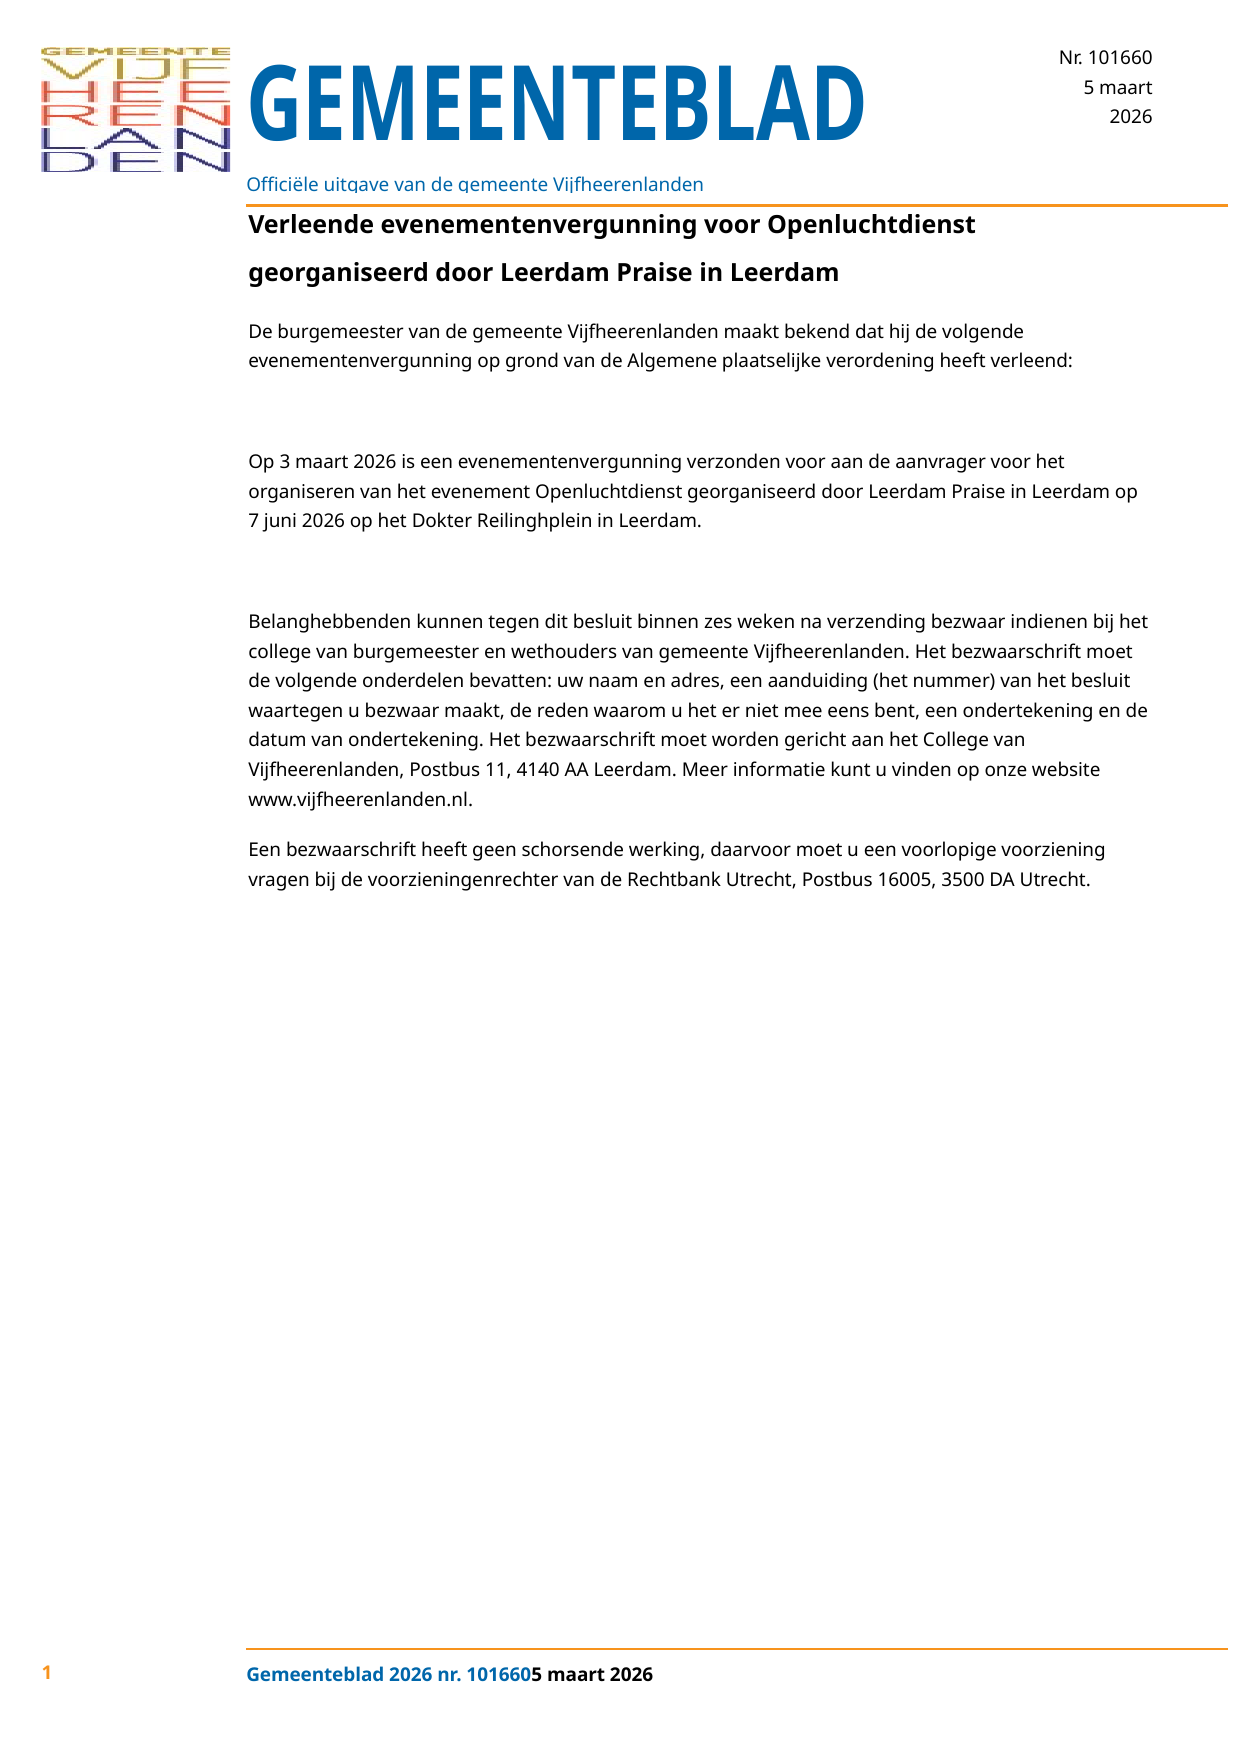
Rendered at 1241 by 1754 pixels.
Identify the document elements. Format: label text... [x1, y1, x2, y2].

text Verleende evenementenvergunning voor Openluchtdienst georganiseerd door Leerdam Praise in Leerdam [248, 207, 1152, 288]
text De burgemeester van de gemeente Vijfheerenlanden maakt bekend dat hij de volgende evenementenvergunning op grond van de Algemene plaatselijke verordening heeft verleend: [248, 318, 1152, 373]
text Een bezwaarschrift heeft geen schorsende werking, daarvoor moet u een voorlopige voorziening vragen bij de voorzieningenrechter van de Rechtbank Utrecht, Postbus 16005, 3500 DA Utrecht. [248, 836, 1152, 892]
text Belanghebbenden kunnen tegen dit besluit binnen zes weken na verzending bezwaar indienen bij het college van burgemeester en wethouders van gemeente Vijfheerenlanden. Het bezwaarschrift moet de volgende onderdelen bevatten: uw naam en adres, een aanduiding (het nummer) van het besluit waartegen u bezwaar maakt, de reden waarom u het er niet mee eens bent, een ondertekening en de datum van ondertekening. Het bezwaarschrift moet worden gericht aan het College van Vijfheerenlanden, Postbus 11, 4140 AA Leerdam. Meer informatie kunt u vinden op onze website www.vijfheerenlanden.nl. [248, 608, 1152, 812]
picture [41, 47, 231, 172]
text Op 3 maart 2026 is een evenementenvergunning verzonden voor aan de aanvrager voor het organiseren van het evenement Openluchtdienst georganiseerd door Leerdam Praise in Leerdam op 7 juni 2026 op het Dokter Reilinghplein in Leerdam. [248, 448, 1152, 533]
